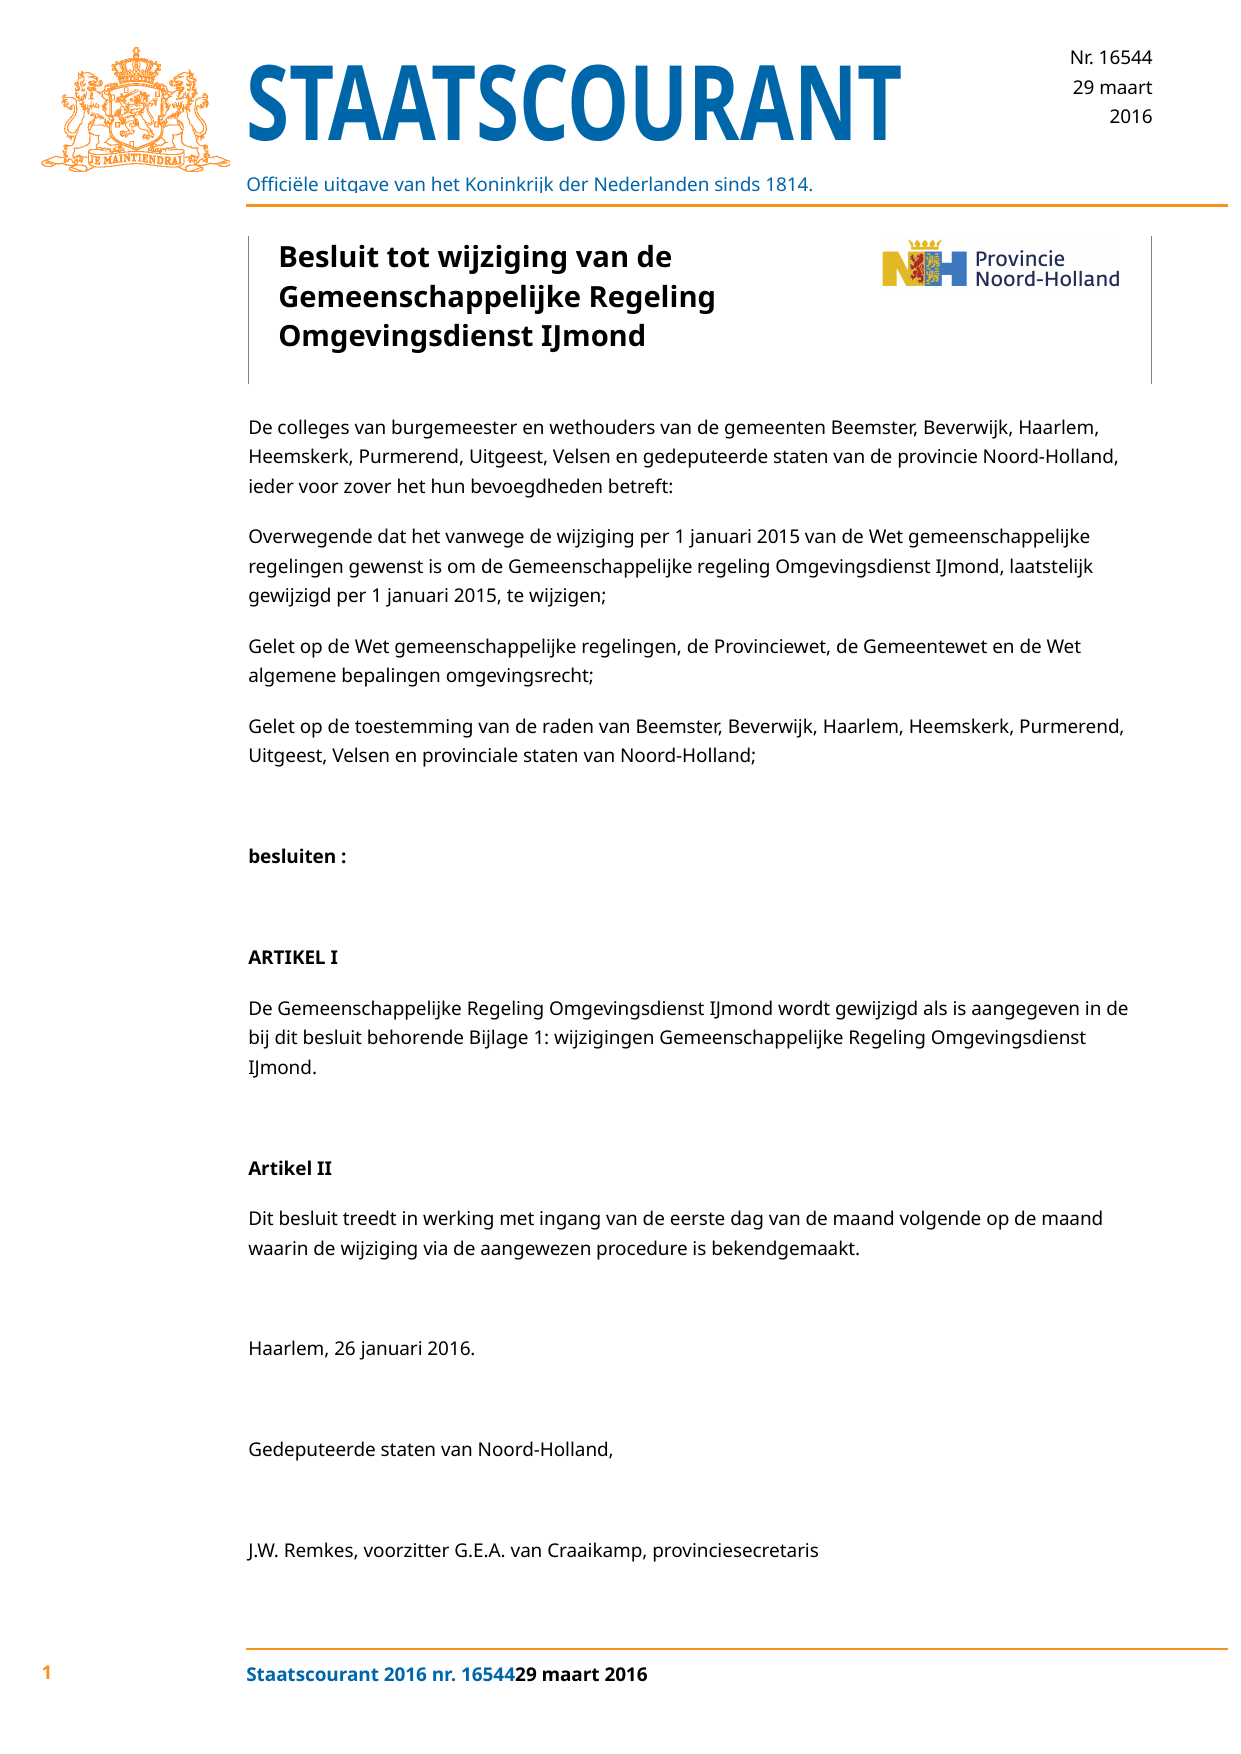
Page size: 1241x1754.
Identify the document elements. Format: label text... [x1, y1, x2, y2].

text De Gemeenschappelijke Regeling Omgevingsdienst IJmond wordt gewijzigd als is aangegeven in de bij dit besluit behorende Bijlage 1: wijzigingen Gemeenschappelijke Regeling Omgevingsdienst IJmond. [248, 995, 1152, 1080]
picture [882, 236, 1119, 291]
text Artikel II [248, 1155, 1152, 1181]
text Haarlem, 26 januari 2016. [248, 1336, 1152, 1361]
table_header Besluit tot wijziging van de Gemeenschappelijke Regeling Omgevingsdienst IJmond [249, 236, 850, 384]
text Gelet op de Wet gemeenschappelijke regelingen, de Provinciewet, de Gemeentewet en de Wet algemene bepalingen omgevingsrecht; [248, 633, 1152, 688]
text ARTIKEL I [248, 944, 1152, 970]
text besluiten : [248, 843, 1152, 869]
text Dit besluit treedt in werking met ingang van de eerste dag van de maand volgende op de maand waarin de wijziging via de aangewezen procedure is bekendgemaakt. [248, 1205, 1152, 1261]
picture [41, 47, 231, 172]
text Overwegende dat het vanwege de wijziging per 1 januari 2015 van de Wet gemeenschappelijke regelingen gewenst is om de Gemeenschappelijke regeling Omgevingsdienst IJmond, laatstelijk gewijzigd per 1 januari 2015, te wijzigen; [248, 523, 1152, 608]
text Gelet op de toestemming van de raden van Beemster, Beverwijk, Haarlem, Heemskerk, Purmerend, Uitgeest, Velsen en provinciale staten van Noord-Holland; [248, 713, 1152, 768]
text De colleges van burgemeester en wethouders van de gemeenten Beemster, Beverwijk, Haarlem, Heemskerk, Purmerend, Uitgeest, Velsen en gedeputeerde staten van de provincie Noord-Holland, ieder voor zover het hun bevoegdheden betreft: [248, 414, 1152, 499]
text J.W. Remkes, voorzitter G.E.A. van Craaikamp, provinciesecretaris [248, 1537, 1152, 1563]
table_header [850, 236, 1151, 384]
text Gedeputeerde staten van Noord-Holland, [248, 1436, 1152, 1462]
